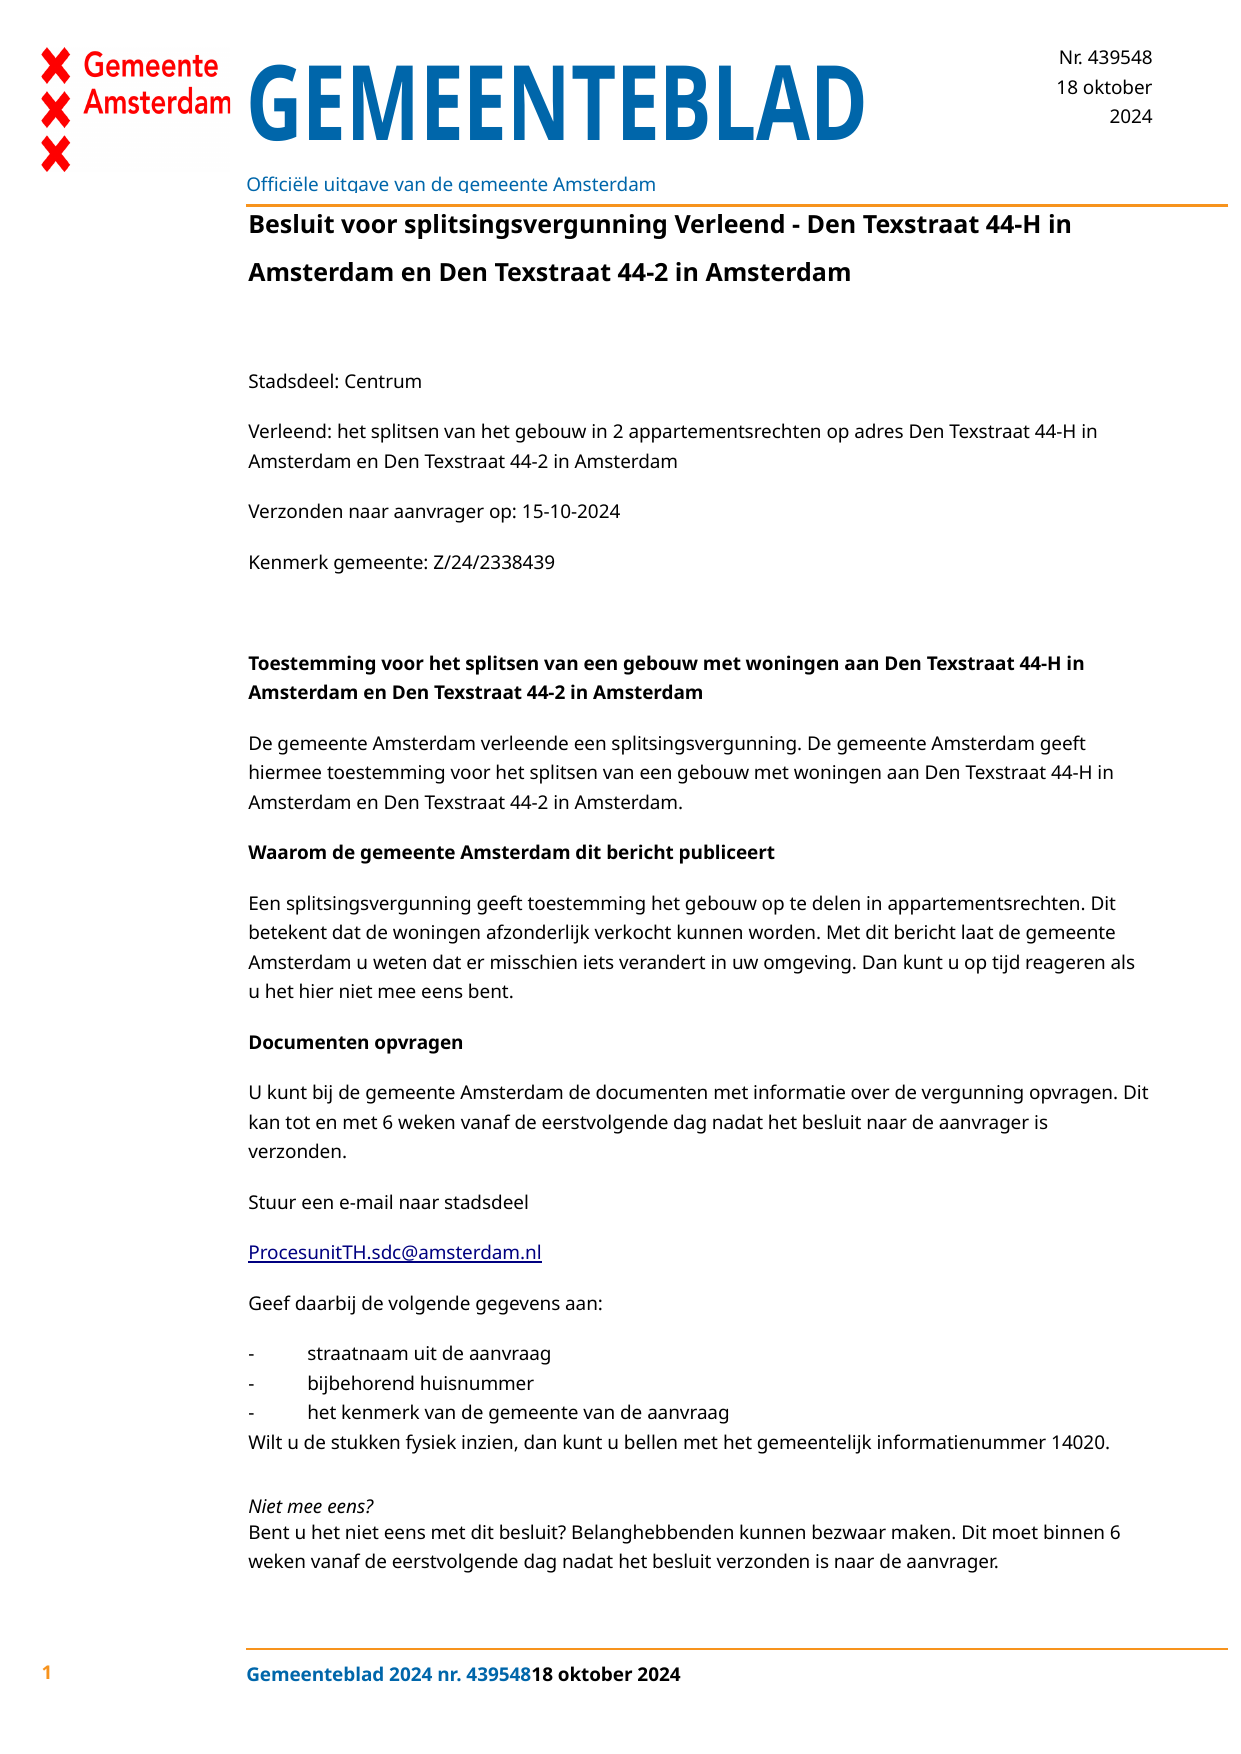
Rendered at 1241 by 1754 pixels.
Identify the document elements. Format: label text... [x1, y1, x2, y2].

text Verleend: het splitsen van het gebouw in 2 appartementsrechten op adres Den Texstraat 44-H in Amsterdam en Den Texstraat 44-2 in Amsterdam [248, 419, 1152, 474]
text Een splitsingsvergunning geeft toestemming het gebouw op te delen in appartementsrechten. Dit betekent dat de woningen afzonderlijk verkocht kunnen worden. Met dit bericht laat de gemeente Amsterdam u weten dat er misschien iets verandert in uw omgeving. Dan kunt u op tijd reageren als u het hier niet mee eens bent. [248, 890, 1152, 1004]
text Geef daarbij de volgende gegevens aan: [248, 1290, 1152, 1316]
text Stadsdeel: Centrum [248, 368, 1152, 394]
text Niet mee eens? [248, 1493, 1152, 1519]
text U kunt bij de gemeente Amsterdam de documenten met informatie over de vergunning opvragen. Dit kan tot en met 6 weken vanaf de eerstvolgende dag nadat het besluit naar de aanvrager is verzonden. [248, 1079, 1152, 1164]
text Waarom de gemeente Amsterdam dit bericht publiceert [248, 839, 1152, 865]
list het kenmerk van de gemeente van de aanvraag [248, 1399, 1152, 1425]
text Documenten opvragen [248, 1029, 1152, 1055]
list bijbehorend huisnummer [248, 1370, 1152, 1396]
text De gemeente Amsterdam verleende een splitsingsvergunning. De gemeente Amsterdam geeft hiermee toestemming voor het splitsen van een gebouw met woningen aan Den Texstraat 44-H in Amsterdam en Den Texstraat 44-2 in Amsterdam. [248, 730, 1152, 815]
list straatnaam uit de aanvraag [248, 1340, 1152, 1366]
text Stuur een e-mail naar stadsdeel [248, 1189, 1152, 1215]
text Kenmerk gemeente: Z/24/2338439 [248, 549, 1152, 575]
text Besluit voor splitsingsvergunning Verleend - Den Texstraat 44-H in Amsterdam en Den Texstraat 44-2 in Amsterdam [248, 207, 1152, 288]
text Wilt u de stukken fysiek inzien, dan kunt u bellen met het gemeentelijk informatienummer 14020. [248, 1429, 1152, 1455]
text ProcesunitTH.sdc@amsterdam.nl [248, 1239, 1152, 1265]
text Verzonden naar aanvrager op: 15-10-2024 [248, 499, 1152, 524]
text Toestemming voor het splitsen van een gebouw met woningen aan Den Texstraat 44-H in Amsterdam en Den Texstraat 44-2 in Amsterdam [248, 650, 1152, 705]
text Bent u het niet eens met dit besluit? Belanghebbenden kunnen bezwaar maken. Dit moet binnen 6 weken vanaf de eerstvolgende dag nadat het besluit verzonden is naar de aanvrager. [248, 1519, 1152, 1574]
picture [41, 47, 231, 172]
